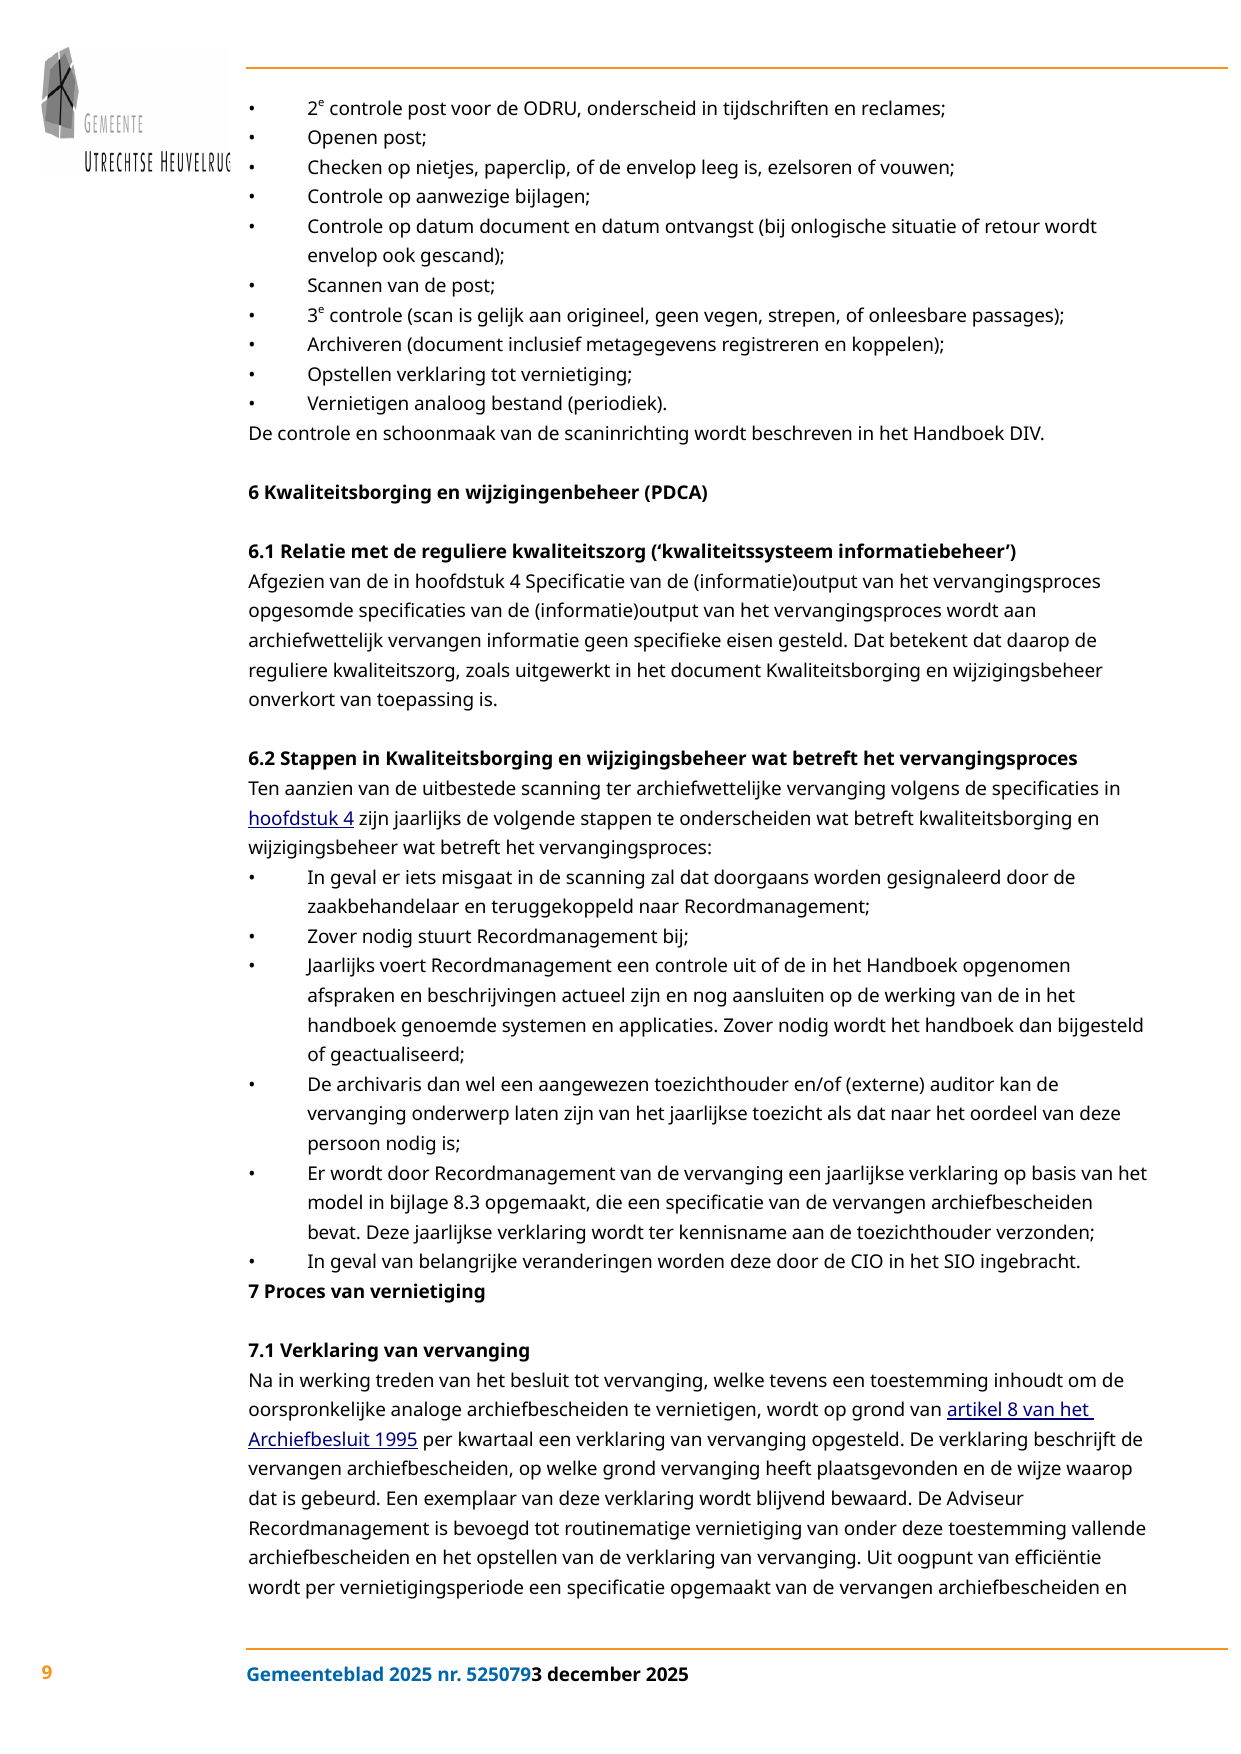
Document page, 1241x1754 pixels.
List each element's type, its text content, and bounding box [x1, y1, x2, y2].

text Na in werking treden van het besluit tot vervanging, welke tevens een toestemming inhoudt om de oorspronkelijke analoge archiefbescheiden te vernietigen, wordt op grond van artikel 8 van het Archiefbesluit 1995 per kwartaal een verklaring van vervanging opgesteld. De verklaring beschrijft de vervangen archiefbescheiden, op welke grond vervanging heeft plaatsgevonden en de wijze waarop dat is gebeurd. Een exemplaar van deze verklaring wordt blijvend bewaard. De Adviseur Recordmanagement is bevoegd tot routinematige vernietiging van onder deze toestemming vallende archiefbescheiden en het opstellen van de verklaring van vervanging. Uit oogpunt van efficiëntie wordt per vernietigingsperiode een specificatie opgemaakt van de vervangen archiefbescheiden en [248, 1367, 1152, 1600]
list Jaarlijks voert Recordmanagement een controle uit of de in het Handboek opgenomen afspraken en beschrijvingen actueel zijn en nog aansluiten op de werking van de in het handboek genoemde systemen en applicaties. Zover nodig wordt het handboek dan bijgesteld of geactualiseerd; [248, 953, 1152, 1067]
list Controle op datum document en datum ontvangst (bij onlogische situatie of retour wordt envelop ook gescand); [248, 213, 1152, 268]
list Openen post; [248, 124, 1152, 150]
text Afgezien van de in hoofdstuk 4 Specificatie van de (informatie)output van het vervangingsproces opgesomde specificaties van de (informatie)output van het vervangingsproces wordt aan archiefwettelijk vervangen informatie geen specifieke eisen gesteld. Dat betekent dat daarop de reguliere kwaliteitszorg, zoals uitgewerkt in het document Kwaliteitsborging en wijzigingsbeheer onverkort van toepassing is. [248, 568, 1152, 712]
list Er wordt door Recordmanagement van de vervanging een jaarlijkse verklaring op basis van het model in bijlage 8.3 opgemaakt, die een specificatie van de vervangen archiefbescheiden bevat. Deze jaarlijkse verklaring wordt ter kennisname aan de toezichthouder verzonden; [248, 1160, 1152, 1245]
picture [41, 47, 231, 172]
list Archiveren (document inclusief metagegevens registreren en koppelen); [248, 331, 1152, 357]
text Ten aanzien van de uitbestede scanning ter archiefwettelijke vervanging volgens de specificaties in hoofdstuk 4 zijn jaarlijks de volgende stappen te onderscheiden wat betreft kwaliteitsborging en wijzigingsbeheer wat betreft het vervangingsproces: [248, 775, 1152, 860]
text 7 Proces van vernietiging [248, 1278, 1152, 1304]
text 6.2 Stappen in Kwaliteitsborging en wijzigingsbeheer wat betreft het vervangingsproces [248, 746, 1152, 771]
list In geval er iets misgaat in de scanning zal dat doorgaans worden gesignaleerd door de zaakbehandelaar en teruggekoppeld naar Recordmanagement; [248, 864, 1152, 919]
list 3e controle (scan is gelijk aan origineel, geen vegen, strepen, of onleesbare passages); [248, 302, 1152, 328]
list De archivaris dan wel een aangewezen toezichthouder en/of (externe) auditor kan de vervanging onderwerp laten zijn van het jaarlijkse toezicht als dat naar het oordeel van deze persoon nodig is; [248, 1071, 1152, 1156]
text 6 Kwaliteitsborging en wijzigingenbeheer (PDCA) [248, 479, 1152, 505]
text 7.1 Verklaring van vervanging [248, 1337, 1152, 1363]
list Opstellen verklaring tot vernietiging; [248, 361, 1152, 387]
list In geval van belangrijke veranderingen worden deze door de CIO in het SIO ingebracht. [248, 1248, 1152, 1274]
list 2e controle post voor de ODRU, onderscheid in tijdschriften en reclames; [248, 95, 1152, 121]
list Scannen van de post; [248, 272, 1152, 298]
list Controle op aanwezige bijlagen; [248, 183, 1152, 209]
text 6.1 Relatie met de reguliere kwaliteitszorg (‘kwaliteitssysteem informatiebeheer’) [248, 538, 1152, 564]
list Zover nodig stuurt Recordmanagement bij; [248, 923, 1152, 949]
list Checken op nietjes, paperclip, of de envelop leeg is, ezelsoren of vouwen; [248, 154, 1152, 180]
list Vernietigen analoog bestand (periodiek). [248, 391, 1152, 416]
text De controle en schoonmaak van de scaninrichting wordt beschreven in het Handboek DIV. [248, 420, 1152, 446]
